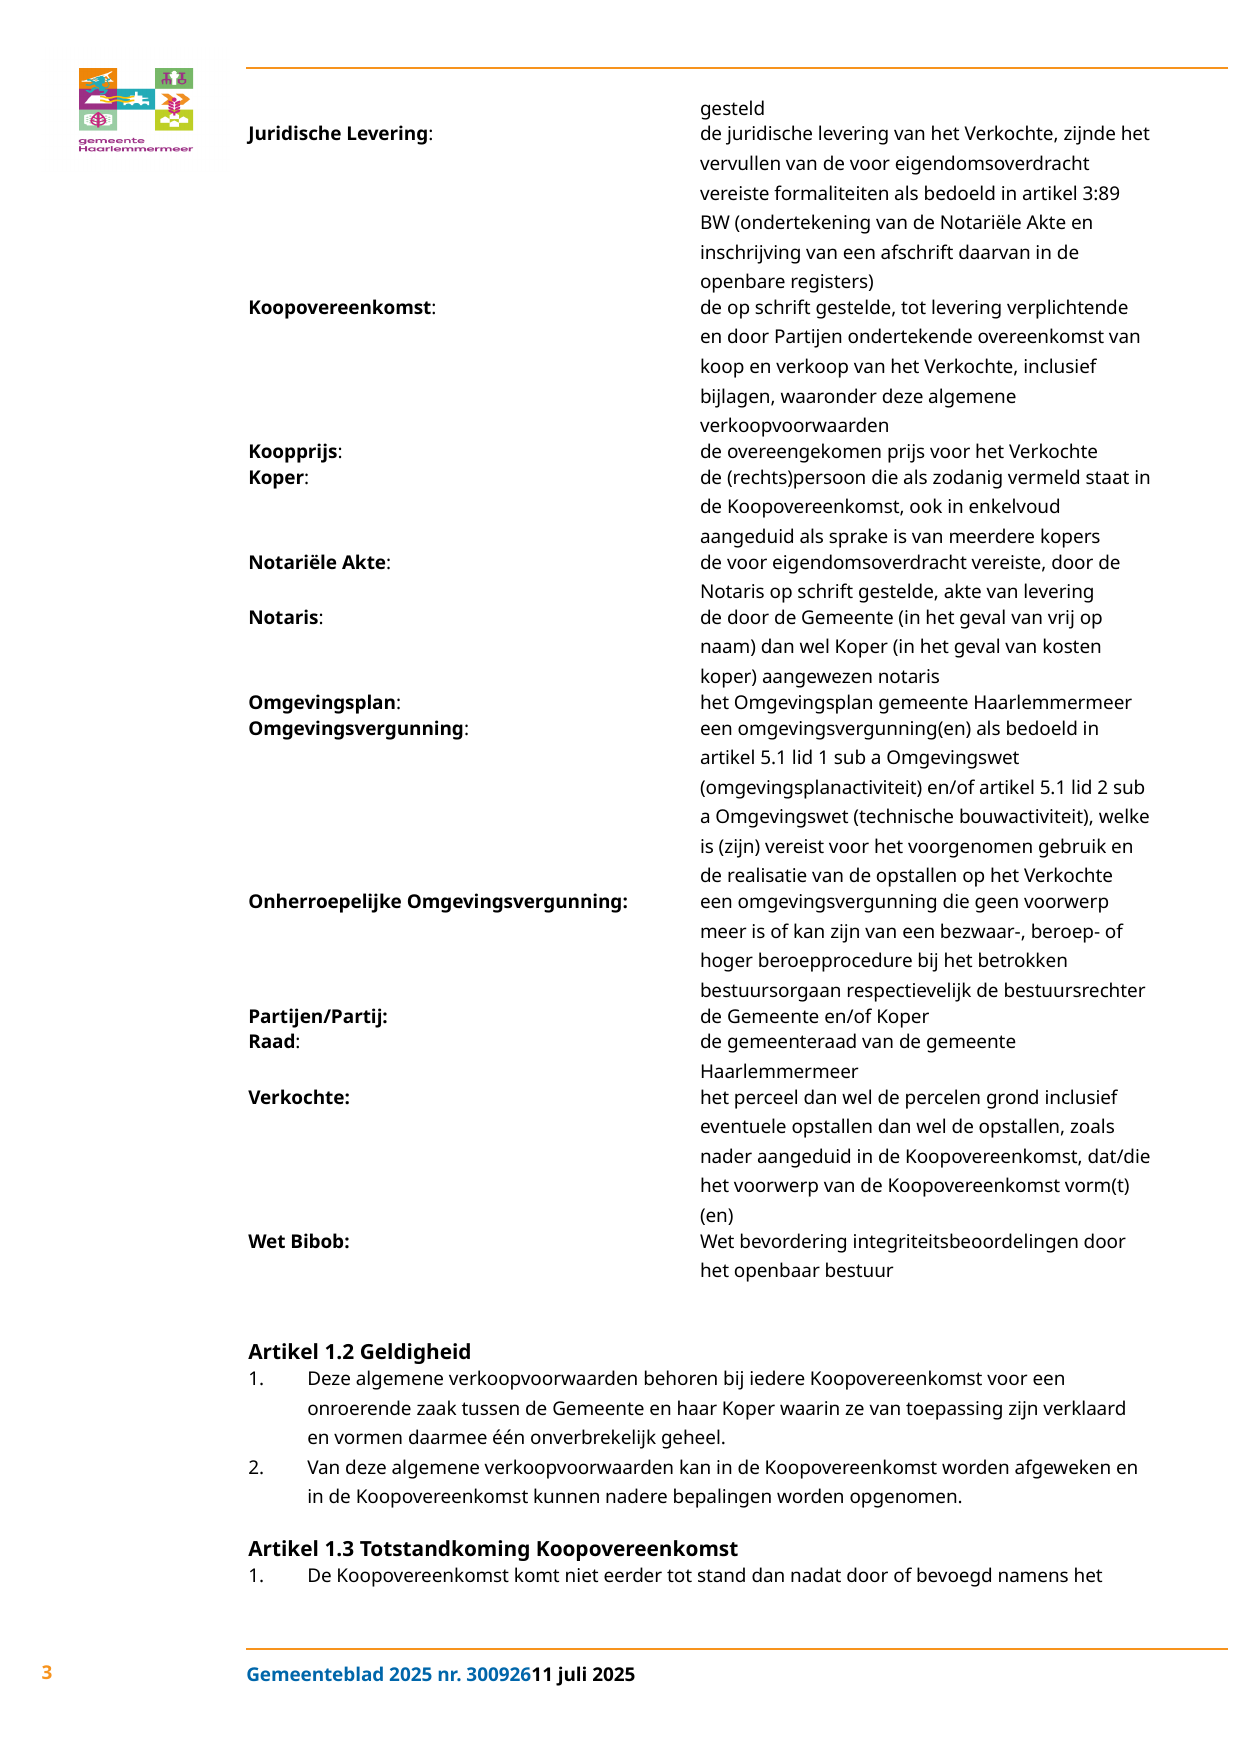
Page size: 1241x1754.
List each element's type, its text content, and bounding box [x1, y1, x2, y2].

table_cell gesteld [700, 95, 1152, 121]
table_cell de op schrift gestelde, tot levering verplichtende en door Partijen ondertekende overeenkomst van koop en verkoop van het Verkochte, inclusief bijlagen, waaronder deze algemene verkoopvoorwaarden [700, 294, 1152, 438]
table_cell Onherroepelijke Omgevingsvergunning: [248, 889, 700, 1003]
table_cell Partijen/Partij: [248, 1003, 700, 1029]
table_cell Koper: [248, 464, 700, 549]
table_cell Koopovereenkomst: [248, 294, 700, 438]
table_cell de voor eigendomsoverdracht vereiste, door de Notaris op schrift gestelde, akte van levering [700, 549, 1152, 604]
table_cell Juridische Levering: [248, 121, 700, 294]
list Van deze algemene verkoopvoorwaarden kan in de Koopovereenkomst worden afgeweken en in de Koopovereenkomst kunnen nadere bepalingen worden opgenomen. [248, 1454, 1152, 1509]
table_cell het perceel dan wel de percelen grond inclusief eventuele opstallen dan wel de opstallen, zoals nader aangeduid in de Koopovereenkomst, dat/die het voorwerp van de Koopovereenkomst vorm(t)(en) [700, 1084, 1152, 1228]
table_cell Notariële Akte: [248, 549, 700, 604]
table_cell het Omgevingsplan gemeente Haarlemmermeer [700, 689, 1152, 715]
table_cell Omgevingsplan: [248, 689, 700, 715]
list De Koopovereenkomst komt niet eerder tot stand dan nadat door of bevoegd namens het [248, 1563, 1152, 1588]
table_cell Omgevingsvergunning: [248, 715, 700, 888]
table_cell de juridische levering van het Verkochte, zijnde het vervullen van de voor eigendomsoverdracht vereiste formaliteiten als bedoeld in artikel 3:89 BW (ondertekening van de Notariële Akte en inschrijving van een afschrift daarvan in de openbare registers) [700, 121, 1152, 294]
table_cell een omgevingsvergunning die geen voorwerp meer is of kan zijn van een bezwaar-, beroep- of hoger beroepprocedure bij het betrokken bestuursorgaan respectievelijk de bestuursrechter [700, 889, 1152, 1003]
table_cell Notaris: [248, 604, 700, 689]
text Artikel 1.2 Geldigheid [248, 1337, 1152, 1365]
text Artikel 1.3 Totstandkoming Koopovereenkomst [248, 1534, 1152, 1563]
table_cell Wet bevordering integriteitsbeoordelingen door het openbaar bestuur [700, 1228, 1152, 1283]
table_cell de door de Gemeente (in het geval van vrij op naam) dan wel Koper (in het geval van kosten koper) aangewezen notaris [700, 604, 1152, 689]
table_cell [248, 95, 700, 121]
table_cell de gemeenteraad van de gemeente Haarlemmermeer [700, 1029, 1152, 1084]
table_cell de Gemeente en/of Koper [700, 1003, 1152, 1029]
table_cell een omgevingsvergunning(en) als bedoeld in artikel 5.1 lid 1 sub a Omgevingswet (omgevingsplanactiviteit) en/of artikel 5.1 lid 2 sub a Omgevingswet (technische bouwactiviteit), welke is (zijn) vereist voor het voorgenomen gebruik en de realisatie van de opstallen op het Verkochte [700, 715, 1152, 888]
table_cell de overeengekomen prijs voor het Verkochte [700, 438, 1152, 464]
table_cell de (rechts)persoon die als zodanig vermeld staat in de Koopovereenkomst, ook in enkelvoud aangeduid als sprake is van meerdere kopers [700, 464, 1152, 549]
picture [41, 47, 231, 172]
list Deze algemene verkoopvoorwaarden behoren bij iedere Koopovereenkomst voor een onroerende zaak tussen de Gemeente en haar Koper waarin ze van toepassing zijn verklaard en vormen daarmee één onverbrekelijk geheel. [248, 1365, 1152, 1450]
table_cell Koopprijs: [248, 438, 700, 464]
table_cell Wet Bibob: [248, 1228, 700, 1283]
table_cell Raad: [248, 1029, 700, 1084]
table_cell Verkochte: [248, 1084, 700, 1228]
